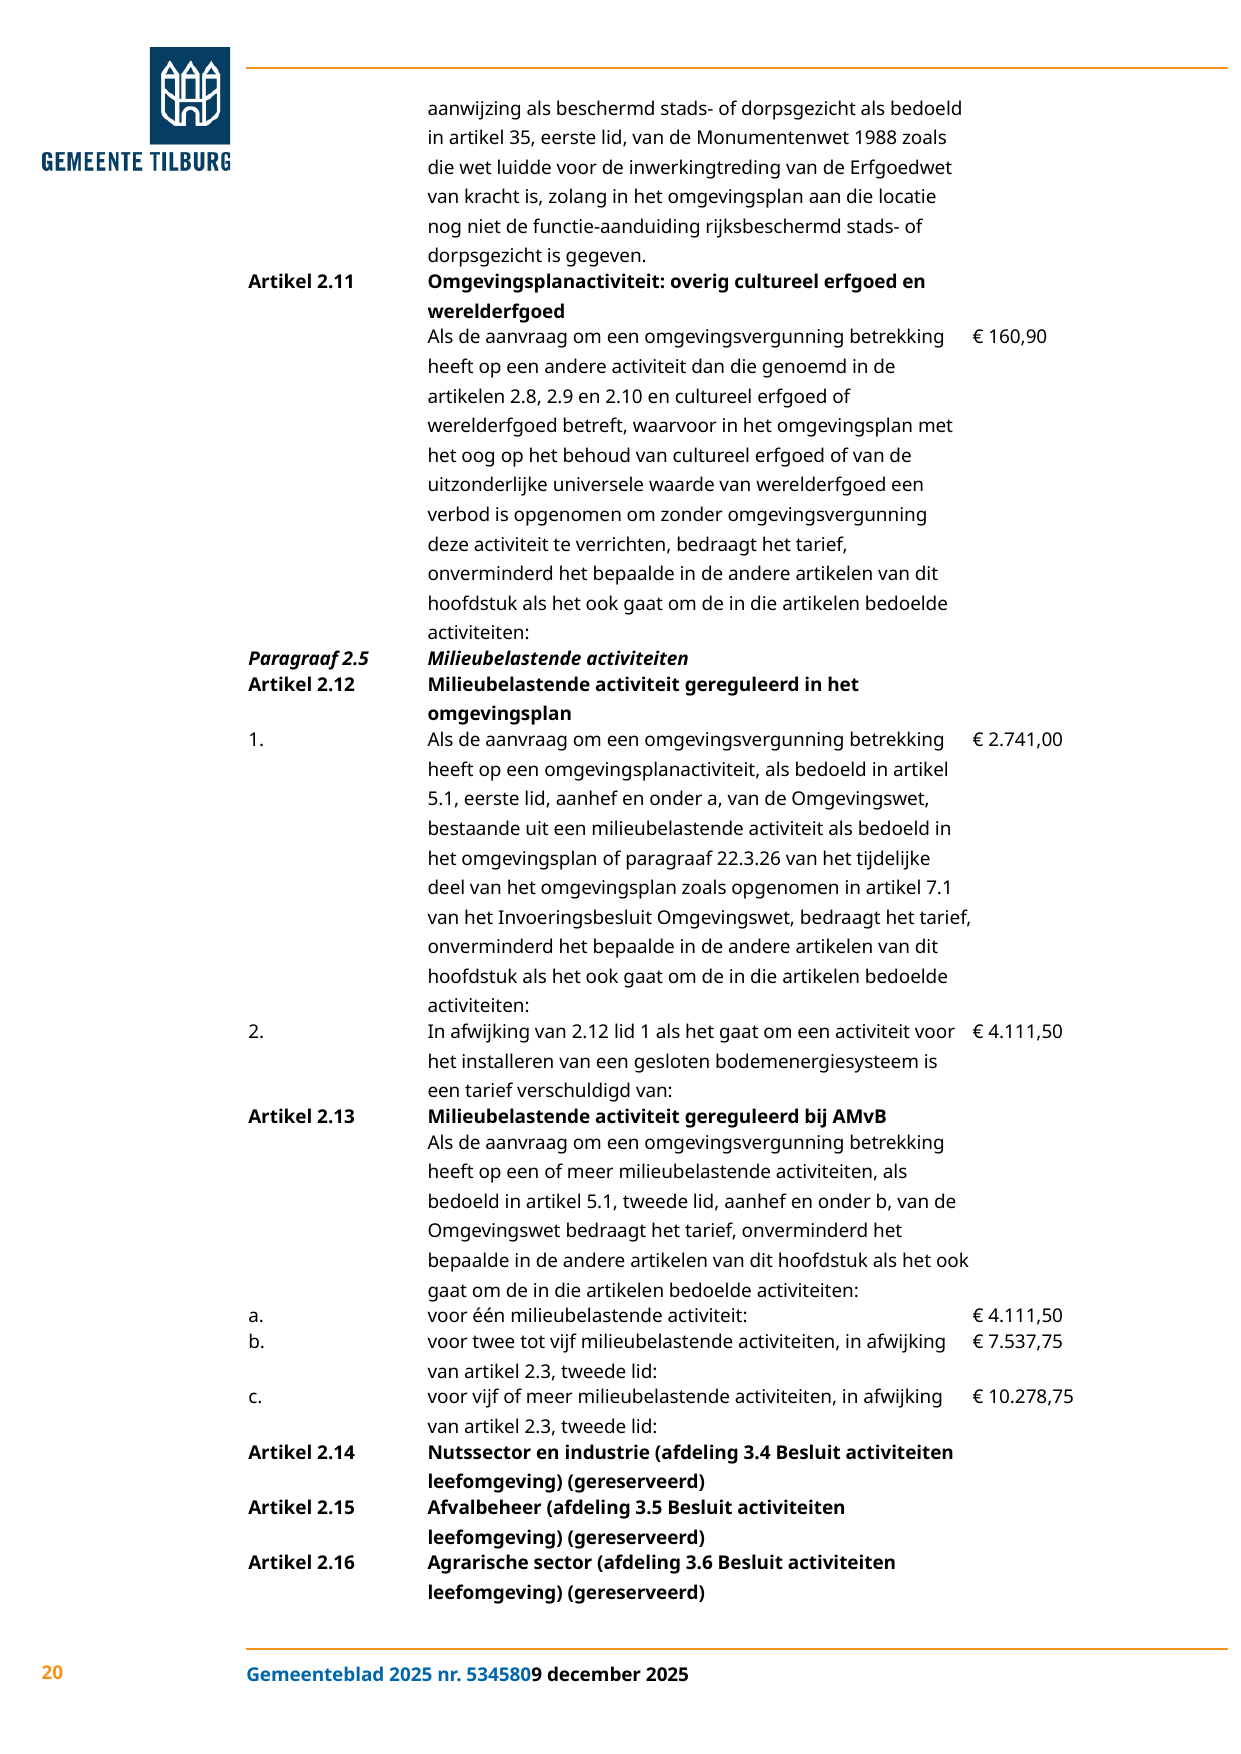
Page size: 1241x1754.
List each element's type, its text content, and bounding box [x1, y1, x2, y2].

table_cell [973, 1494, 1152, 1549]
table_cell Milieubelastende activiteit gereguleerd bij AMvB [427, 1103, 972, 1129]
table_cell € 10.278,75 [973, 1384, 1152, 1439]
table_cell € 7.537,75 [973, 1328, 1152, 1384]
table_cell Paragraaf 2.5 [248, 645, 427, 671]
table_cell [973, 1439, 1152, 1494]
table_cell Als de aanvraag om een omgevingsvergunning betrekking heeft op een andere activiteit dan die genoemd in de artikelen 2.8, 2.9 en 2.10 en cultureel erfgoed of werelderfgoed betreft, waarvoor in het omgevingsplan met het oog op het behoud van cultureel erfgoed of van de uitzonderlijke universele waarde van werelderfgoed een verbod is opgenomen om zonder omgevingsvergunning deze activiteit te verrichten, bedraagt het tarief, onverminderd het bepaalde in de andere artikelen van dit hoofdstuk als het ook gaat om de in die artikelen bedoelde activiteiten: [427, 324, 972, 645]
table_cell a. [248, 1303, 427, 1328]
table_cell 2. [248, 1018, 427, 1103]
table_cell [973, 1103, 1152, 1129]
table_cell Als de aanvraag om een omgevingsvergunning betrekking heeft op een omgevingsplanactiviteit, als bedoeld in artikel 5.1, eerste lid, aanhef en onder a, van de Omgevingswet, bestaande uit een milieubelastende activiteit als bedoeld in het omgevingsplan of paragraaf 22.3.26 van het tijdelijke deel van het omgevingsplan zoals opgenomen in artikel 7.1 van het Invoeringsbesluit Omgevingswet, bedraagt het tarief, onverminderd het bepaalde in de andere artikelen van dit hoofdstuk als het ook gaat om de in die artikelen bedoelde activiteiten: [427, 726, 972, 1018]
table_cell € 4.111,50 [973, 1018, 1152, 1103]
table_cell [973, 1550, 1152, 1605]
table_cell € 160,90 [973, 324, 1152, 645]
picture [41, 47, 231, 172]
table_cell Artikel 2.11 [248, 269, 427, 324]
table_cell [248, 324, 427, 645]
table_cell b. [248, 1328, 427, 1384]
table_cell c. [248, 1384, 427, 1439]
table_cell [973, 645, 1152, 671]
table_cell Omgevingsplanactiviteit: overig cultureel erfgoed en werelderfgoed [427, 269, 972, 324]
table_cell aanwijzing als beschermd stads- of dorpsgezicht als bedoeld in artikel 35, eerste lid, van de Monumentenwet 1988 zoals die wet luidde voor de inwerkingtreding van de Erfgoedwet van kracht is, zolang in het omgevingsplan aan die locatie nog niet de functie-aanduiding rijksbeschermd stads- of dorpsgezicht is gegeven. [427, 95, 972, 268]
table_cell Nutssector en industrie (afdeling 3.4 Besluit activiteiten leefomgeving) (gereserveerd) [427, 1439, 972, 1494]
table_cell € 2.741,00 [973, 726, 1152, 1018]
table_cell [973, 95, 1152, 268]
table_cell Agrarische sector (afdeling 3.6 Besluit activiteiten leefomgeving) (gereserveerd) [427, 1550, 972, 1605]
table_cell [973, 1129, 1152, 1303]
table_cell voor vijf of meer milieubelastende activiteiten, in afwijking van artikel 2.3, tweede lid: [427, 1384, 972, 1439]
table_cell Afvalbeheer (afdeling 3.5 Besluit activiteiten leefomgeving) (gereserveerd) [427, 1494, 972, 1549]
table_cell Milieubelastende activiteiten [427, 645, 972, 671]
table_cell Artikel 2.16 [248, 1550, 427, 1605]
table_cell voor twee tot vijf milieubelastende activiteiten, in afwijking van artikel 2.3, tweede lid: [427, 1328, 972, 1384]
table_cell € 4.111,50 [973, 1303, 1152, 1328]
table_cell Als de aanvraag om een omgevingsvergunning betrekking heeft op een of meer milieubelastende activiteiten, als bedoeld in artikel 5.1, tweede lid, aanhef en onder b, van de Omgevingswet bedraagt het tarief, onverminderd het bepaalde in de andere artikelen van dit hoofdstuk als het ook gaat om de in die artikelen bedoelde activiteiten: [427, 1129, 972, 1303]
table_cell [248, 1129, 427, 1303]
table_cell [973, 671, 1152, 726]
table_cell Artikel 2.14 [248, 1439, 427, 1494]
table_cell Artikel 2.13 [248, 1103, 427, 1129]
table_cell Milieubelastende activiteit gereguleerd in het omgevingsplan [427, 671, 972, 726]
table_cell voor één milieubelastende activiteit: [427, 1303, 972, 1328]
table_cell [973, 269, 1152, 324]
table_cell [248, 95, 427, 268]
table_cell Artikel 2.15 [248, 1494, 427, 1549]
table_cell Artikel 2.12 [248, 671, 427, 726]
table_cell In afwijking van 2.12 lid 1 als het gaat om een activiteit voor het installeren van een gesloten bodemenergiesysteem is een tarief verschuldigd van: [427, 1018, 972, 1103]
table_cell 1. [248, 726, 427, 1018]
